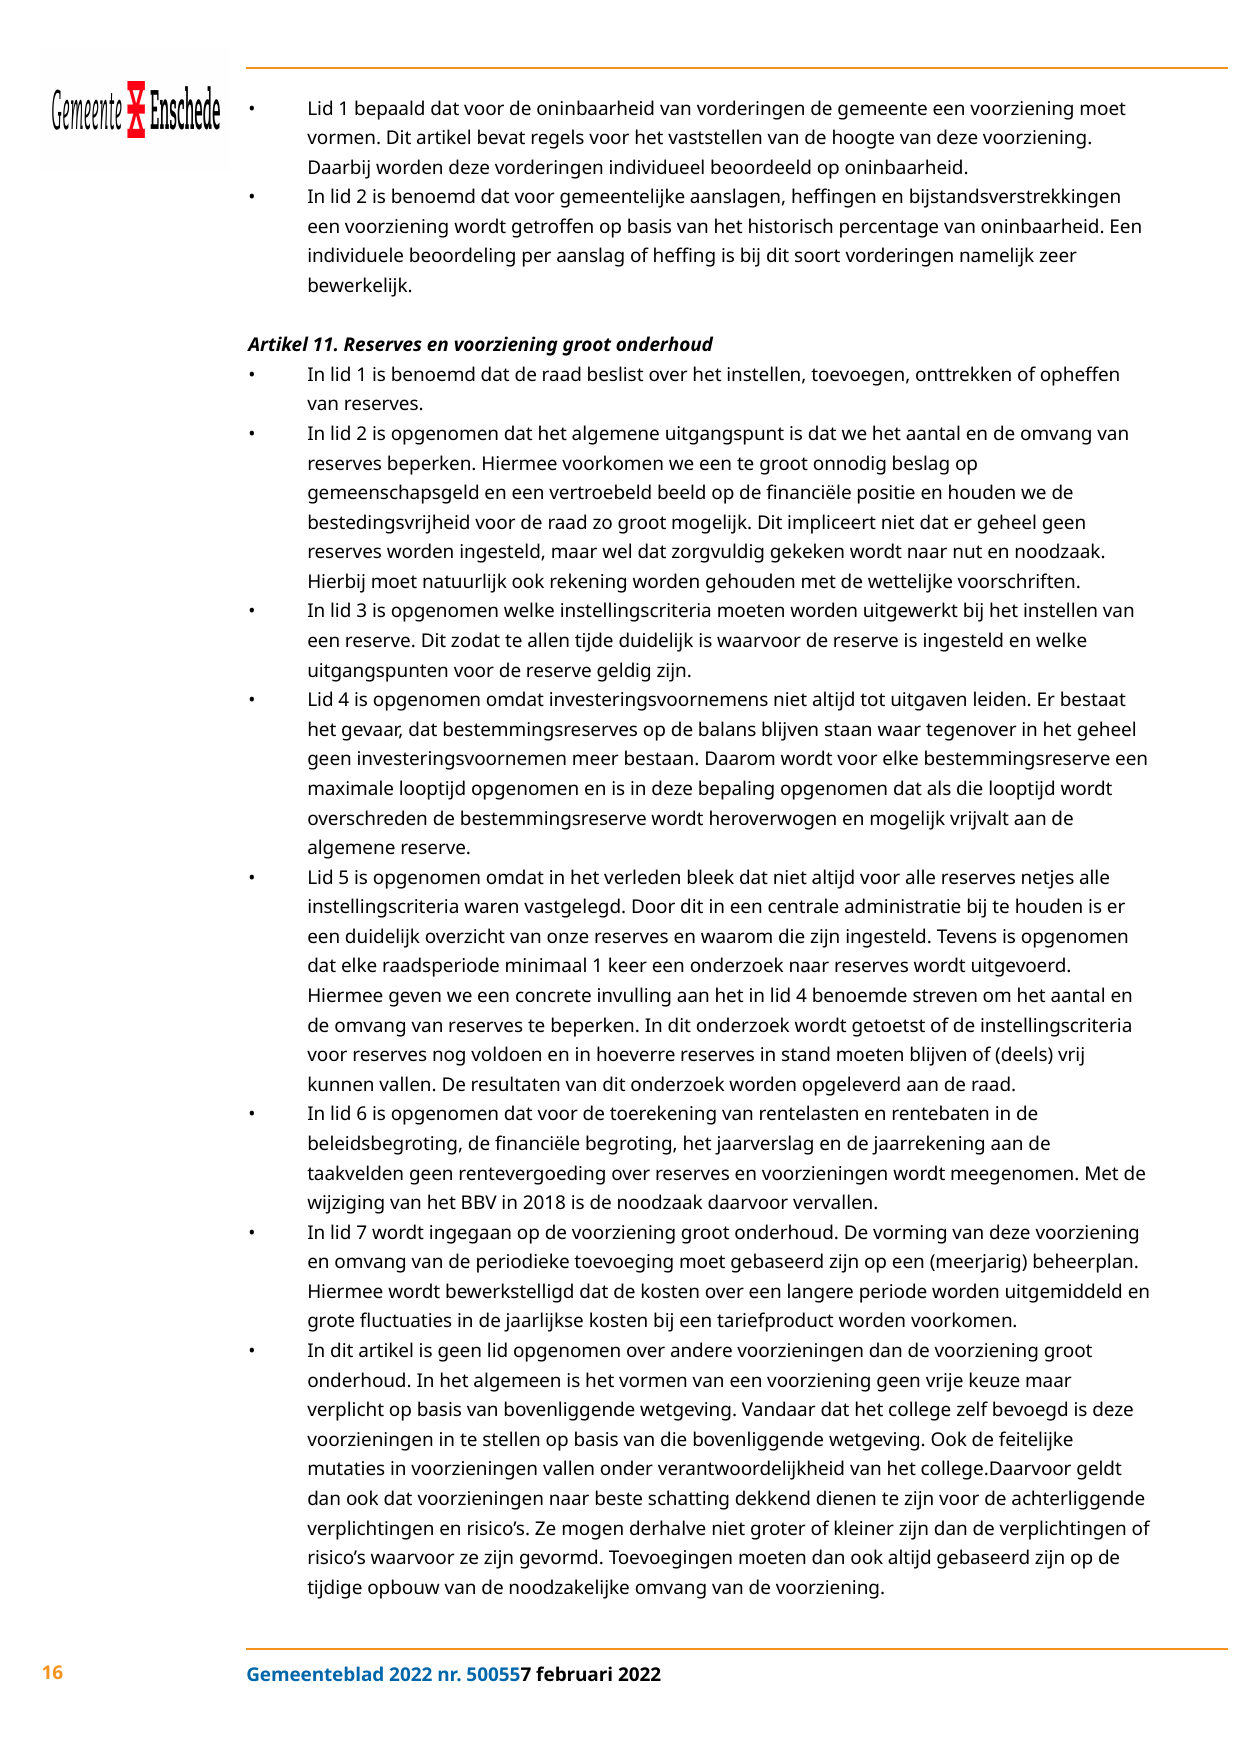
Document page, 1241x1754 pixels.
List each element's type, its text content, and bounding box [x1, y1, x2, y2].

list In lid 3 is opgenomen welke instellingscriteria moeten worden uitgewerkt bij het instellen van een reserve. Dit zodat te allen tijde duidelijk is waarvoor de reserve is ingesteld en welke uitgangspunten voor de reserve geldig zijn. [248, 598, 1152, 683]
list Lid 4 is opgenomen omdat investeringsvoornemens niet altijd tot uitgaven leiden. Er bestaat het gevaar, dat bestemmingsreserves op de balans blijven staan waar tegenover in het geheel geen investeringsvoornemen meer bestaan. Daarom wordt voor elke bestemmingsreserve een maximale looptijd opgenomen en is in deze bepaling opgenomen dat als die looptijd wordt overschreden de bestemmingsreserve wordt heroverwogen en mogelijk vrijvalt aan de algemene reserve. [248, 686, 1152, 860]
list In lid 6 is opgenomen dat voor de toerekening van rentelasten en rentebaten in de beleidsbegroting, de financiële begroting, het jaarverslag en de jaarrekening aan de taakvelden geen rentevergoeding over reserves en voorzieningen wordt meegenomen. Met de wijziging van het BBV in 2018 is de noodzaak daarvoor vervallen. [248, 1101, 1152, 1215]
list In lid 2 is opgenomen dat het algemene uitgangspunt is dat we het aantal en de omvang van reserves beperken. Hiermee voorkomen we een te groot onnodig beslag op gemeenschapsgeld en een vertroebeld beeld op de financiële positie en houden we de bestedingsvrijheid voor de raad zo groot mogelijk. Dit impliceert niet dat er geheel geen reserves worden ingesteld, maar wel dat zorgvuldig gekeken wordt naar nut en noodzaak. Hierbij moet natuurlijk ook rekening worden gehouden met de wettelijke voorschriften. [248, 420, 1152, 594]
list Lid 1 bepaald dat voor de oninbaarheid van vorderingen de gemeente een voorziening moet vormen. Dit artikel bevat regels voor het vaststellen van de hoogte van deze voorziening. Daarbij worden deze vorderingen individueel beoordeeld op oninbaarheid. [248, 95, 1152, 180]
text Artikel 11. Reserves en voorziening groot onderhoud [248, 331, 1152, 357]
picture [41, 47, 231, 172]
list In lid 7 wordt ingegaan op de voorziening groot onderhoud. De vorming van deze voorziening en omvang van de periodieke toevoeging moet gebaseerd zijn op een (meerjarig) beheerplan. Hiermee wordt bewerkstelligd dat de kosten over een langere periode worden uitgemiddeld en grote fluctuaties in de jaarlijkse kosten bij een tariefproduct worden voorkomen. [248, 1219, 1152, 1333]
list In lid 2 is benoemd dat voor gemeentelijke aanslagen, heffingen en bijstandsverstrekkingen een voorziening wordt getroffen op basis van het historisch percentage van oninbaarheid. Een individuele beoordeling per aanslag of heffing is bij dit soort vorderingen namelijk zeer bewerkelijk. [248, 183, 1152, 298]
list In dit artikel is geen lid opgenomen over andere voorzieningen dan de voorziening groot onderhoud. In het algemeen is het vormen van een voorziening geen vrije keuze maar verplicht op basis van bovenliggende wetgeving. Vandaar dat het college zelf bevoegd is deze voorzieningen in te stellen op basis van die bovenliggende wetgeving. Ook de feitelijke mutaties in voorzieningen vallen onder verantwoordelijkheid van het college.Daarvoor geldt dan ook dat voorzieningen naar beste schatting dekkend dienen te zijn voor de achterliggende verplichtingen en risico’s. Ze mogen derhalve niet groter of kleiner zijn dan de verplichtingen of risico’s waarvoor ze zijn gevormd. Toevoegingen moeten dan ook altijd gebaseerd zijn op de tijdige opbouw van de noodzakelijke omvang van de voorziening. [248, 1337, 1152, 1600]
list Lid 5 is opgenomen omdat in het verleden bleek dat niet altijd voor alle reserves netjes alle instellingscriteria waren vastgelegd. Door dit in een centrale administratie bij te houden is er een duidelijk overzicht van onze reserves en waarom die zijn ingesteld. Tevens is opgenomen dat elke raadsperiode minimaal 1 keer een onderzoek naar reserves wordt uitgevoerd. Hiermee geven we een concrete invulling aan het in lid 4 benoemde streven om het aantal en de omvang van reserves te beperken. In dit onderzoek wordt getoetst of de instellingscriteria voor reserves nog voldoen en in hoeverre reserves in stand moeten blijven of (deels) vrij kunnen vallen. De resultaten van dit onderzoek worden opgeleverd aan de raad. [248, 864, 1152, 1097]
list In lid 1 is benoemd dat de raad beslist over het instellen, toevoegen, onttrekken of opheffen van reserves. [248, 361, 1152, 416]
